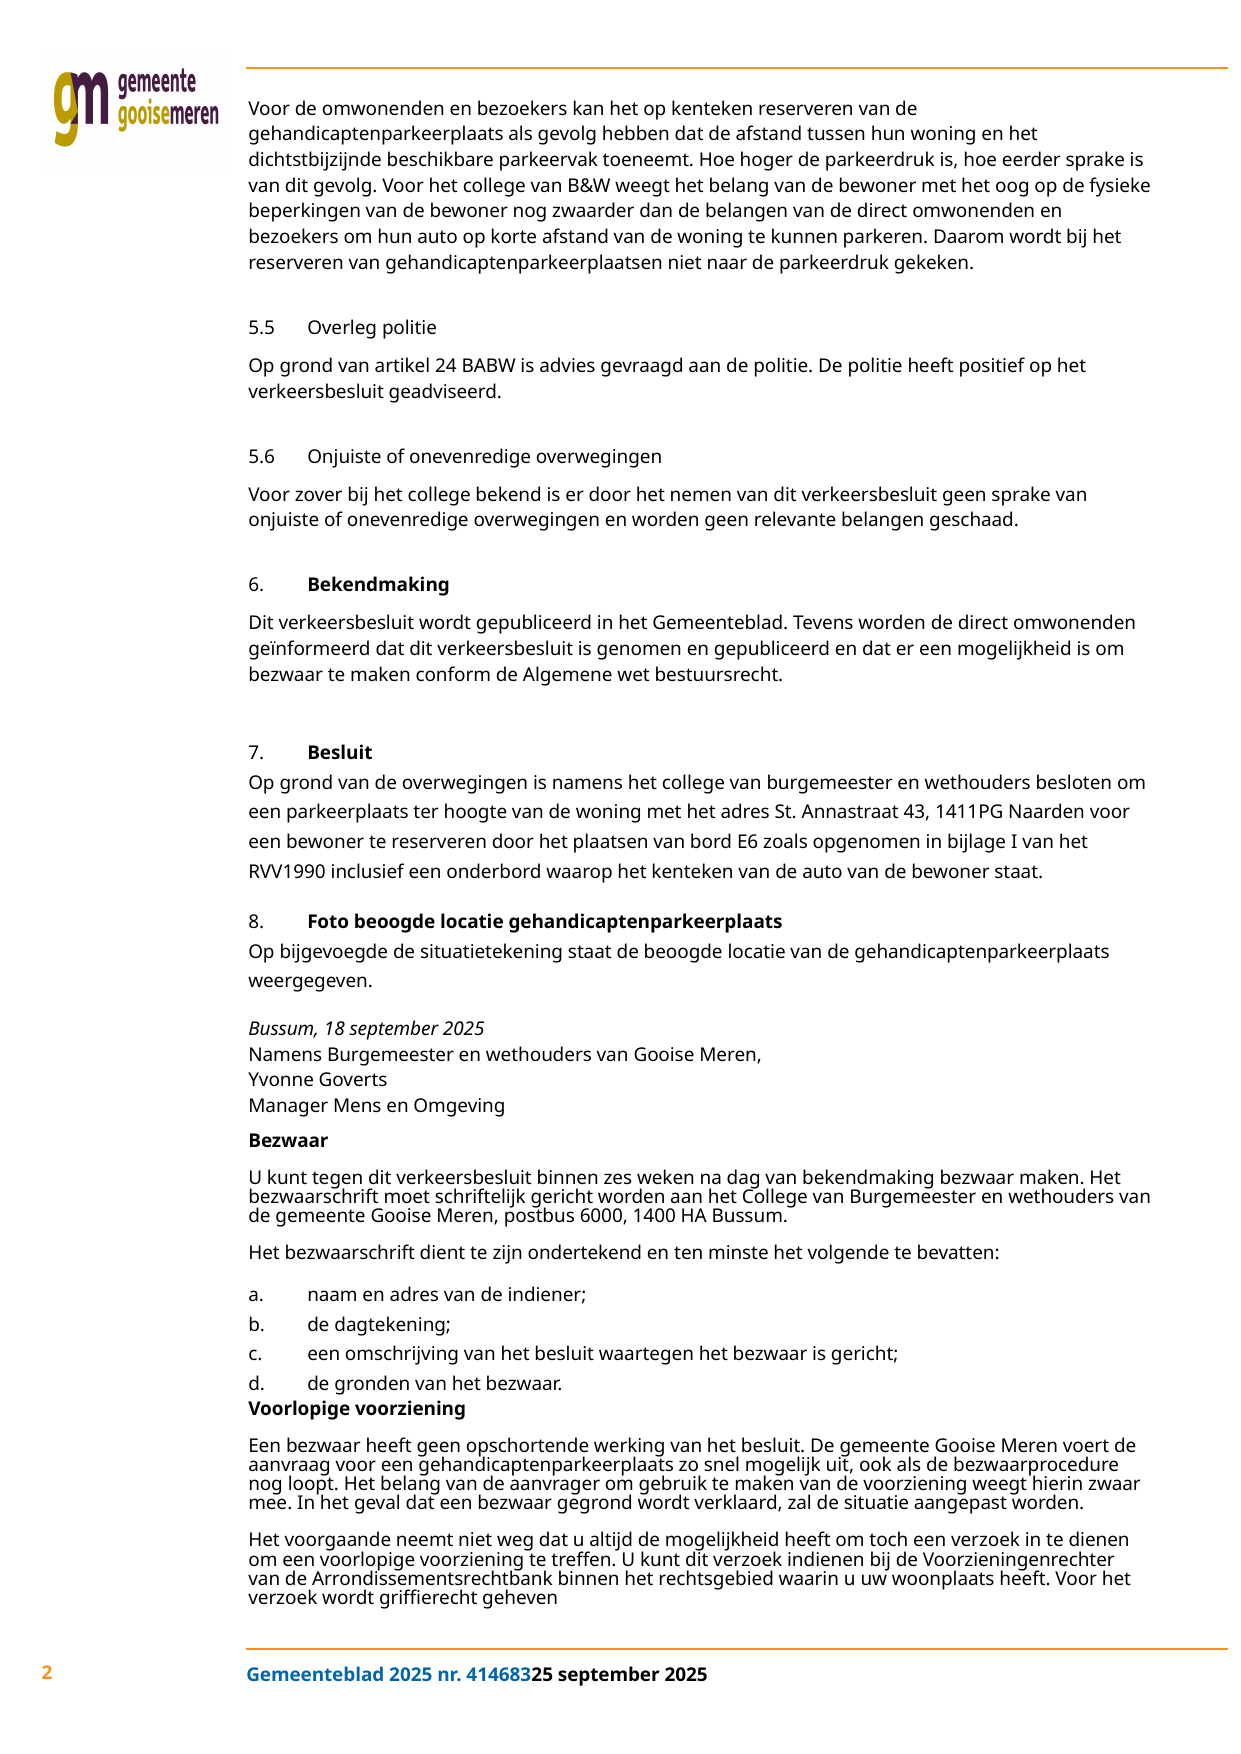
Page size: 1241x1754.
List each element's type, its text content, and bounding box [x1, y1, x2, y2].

text Het voorgaande neemt niet weg dat u altijd de mogelijkheid heeft om toch een verzoek in te dienen om een voorlopige voorziening te treffen. U kunt dit verzoek indienen bij de Voorzieningenrechter van de Arrondissementsrechtbank binnen het rechtsgebied waarin u uw woonplaats heeft. Voor het verzoek wordt griffierecht geheven [248, 1531, 1152, 1608]
text Voor zover bij het college bekend is er door het nemen van dit verkeersbesluit geen sprake van onjuiste of onevenredige overwegingen en worden geen relevante belangen geschaad. [248, 481, 1152, 532]
text Op bijgevoegde de situatietekening staat de beoogde locatie van de gehandicaptenparkeerplaats weergegeven. [248, 938, 1152, 993]
text Dit verkeersbesluit wordt gepubliceerd in het Gemeenteblad. Tevens worden de direct omwonenden geïnformeerd dat dit verkeersbesluit is genomen en gepubliceerd en dat er een mogelijkheid is om bezwaar te maken conform de Algemene wet bestuursrecht. [248, 609, 1152, 687]
text Voor de omwonenden en bezoekers kan het op kenteken reserveren van de gehandicaptenparkeerplaats als gevolg hebben dat de afstand tussen hun woning en het dichtstbijzijnde beschikbare parkeervak toeneemt. Hoe hoger de parkeerdruk is, hoe eerder sprake is van dit gevolg. Voor het college van B&W weegt het belang van de bewoner met het oog op de fysieke beperkingen van de bewoner nog zwaarder dan de belangen van de direct omwonenden en bezoekers om hun auto op korte afstand van de woning te kunnen parkeren. Daarom wordt bij het reserveren van gehandicaptenparkeerplaatsen niet naar de parkeerdruk gekeken. [248, 95, 1152, 275]
list Onjuiste of onevenredige overwegingen [248, 443, 1152, 468]
list Bekendmaking [248, 571, 1152, 597]
list Overleg politie [248, 314, 1152, 340]
text Bezwaar [248, 1132, 1152, 1151]
list naam en adres van de indiener; [248, 1281, 1152, 1307]
list een omschrijving van het besluit waartegen het bezwaar is gericht; [248, 1340, 1152, 1366]
text Op grond van de overwegingen is namens het college van burgemeester en wethouders besloten om een parkeerplaats ter hoogte van de woning met het adres St. Annastraat 43, 1411PG Naarden voor een bewoner te reserveren door het plaatsen van bord E6 zoals opgenomen in bijlage I van het RVV1990 inclusief een onderbord waarop het kenteken van de auto van de bewoner staat. [248, 769, 1152, 883]
picture [41, 47, 231, 172]
text Voorlopige voorziening [248, 1399, 1152, 1419]
text Namens Burgemeester en wethouders van Gooise Meren, [248, 1041, 1152, 1067]
list de gronden van het bezwaar. [248, 1370, 1152, 1396]
text Yvonne Goverts [248, 1067, 1152, 1092]
text U kunt tegen dit verkeersbesluit binnen zes weken na dag van bekendmaking bezwaar maken. Het bezwaarschrift moet schriftelijk gericht worden aan het College van Burgemeester en wethouders van de gemeente Gooise Meren, postbus 6000, 1400 HA Bussum. [248, 1169, 1152, 1227]
list Foto beoogde locatie gehandicaptenparkeerplaats [248, 908, 1152, 934]
text Op grond van artikel 24 BABW is advies gevraagd aan de politie. De politie heeft positief op het verkeersbesluit geadviseerd. [248, 352, 1152, 403]
text Bussum, 18 september 2025 [248, 1015, 1152, 1041]
list Besluit [248, 739, 1152, 765]
list de dagtekening; [248, 1311, 1152, 1337]
text Een bezwaar heeft geen opschortende werking van het besluit. De gemeente Gooise Meren voert de aanvraag voor een gehandicaptenparkeerplaats zo snel mogelijk uit, ook als de bezwaarprocedure nog loopt. Het belang van de aanvrager om gebruik te maken van de voorziening weegt hierin zwaar mee. In het geval dat een bezwaar gegrond wordt verklaard, zal de situatie aangepast worden. [248, 1437, 1152, 1514]
text Manager Mens en Omgeving [248, 1092, 1152, 1118]
text Het bezwaarschrift dient te zijn ondertekend en ten minste het volgende te bevatten: [248, 1244, 1152, 1263]
